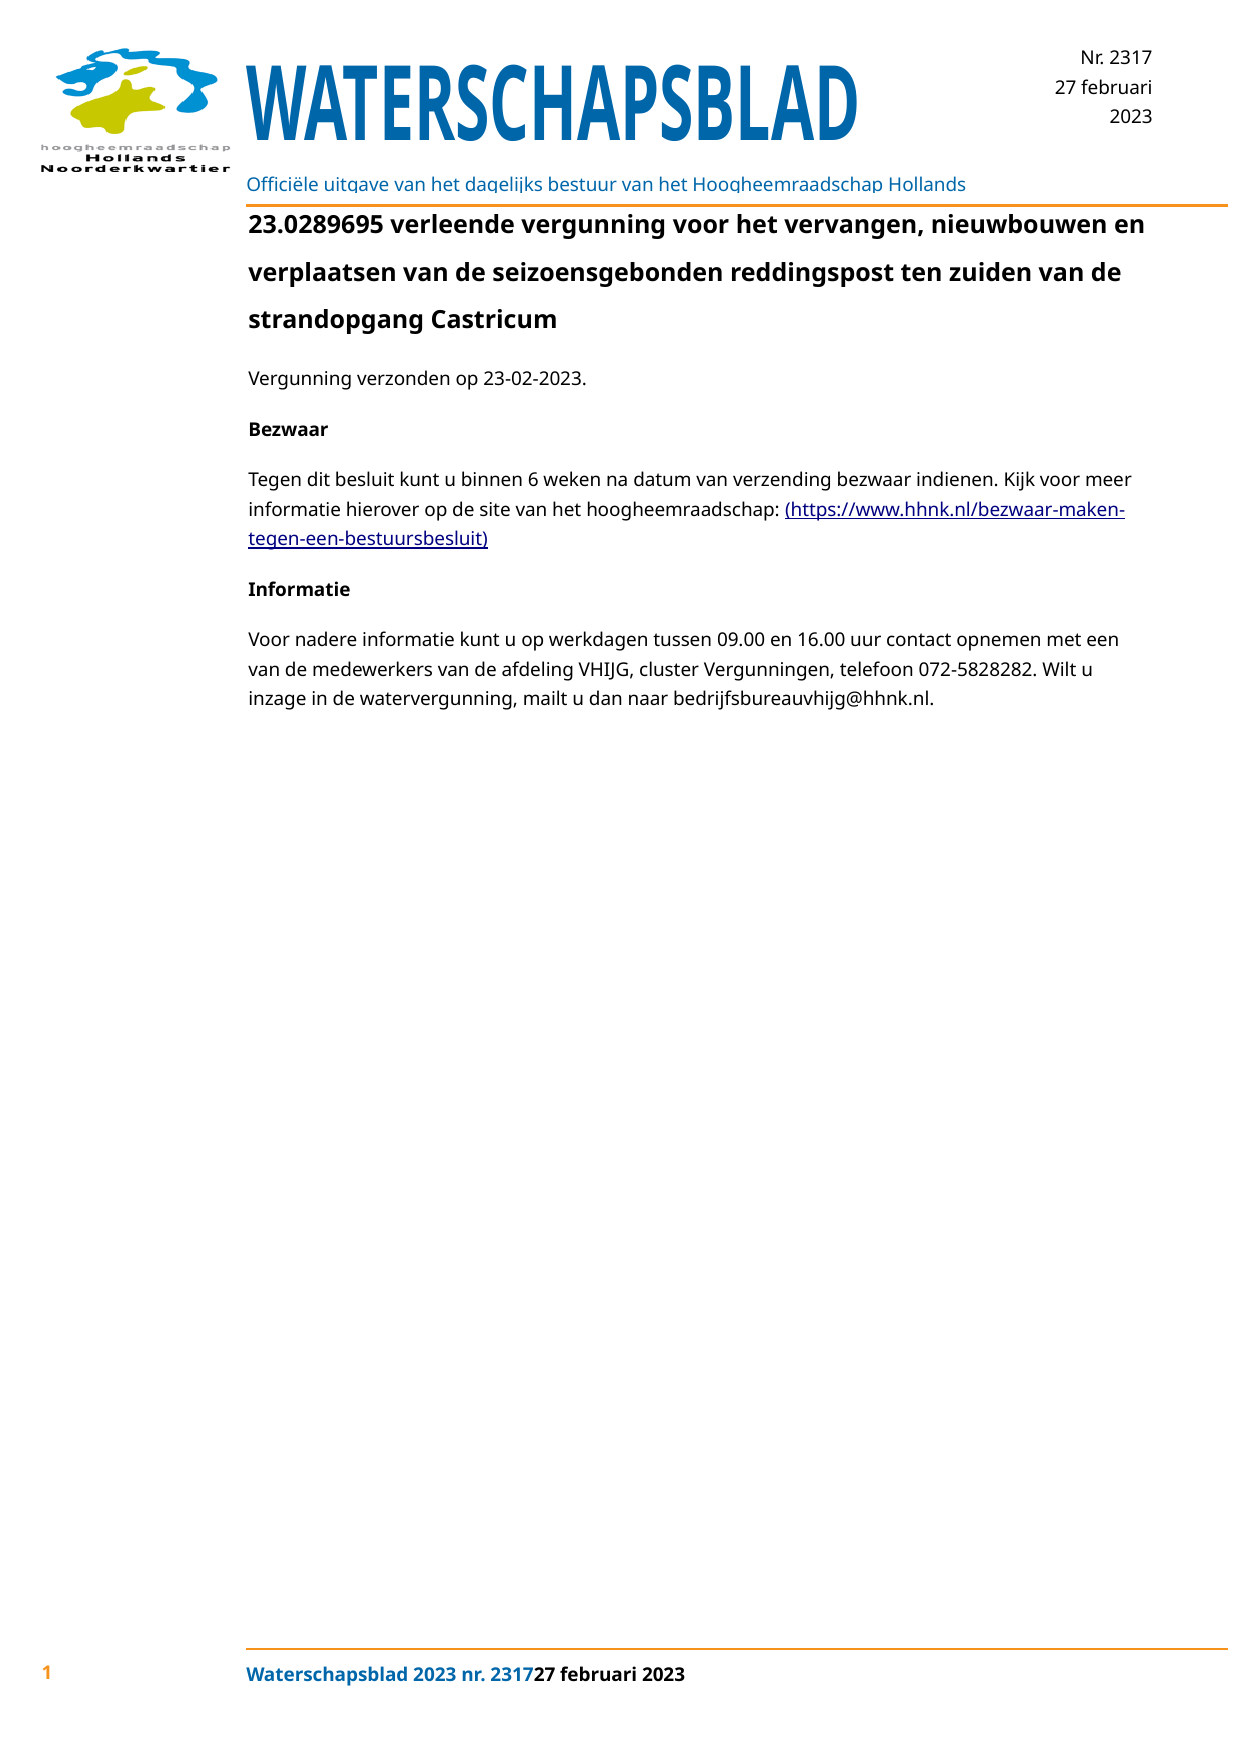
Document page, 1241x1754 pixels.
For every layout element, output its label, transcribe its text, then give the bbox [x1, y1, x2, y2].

text Vergunning verzonden op 23-02-2023. [248, 366, 1152, 391]
text Voor nadere informatie kunt u op werkdagen tussen 09.00 en 16.00 uur contact opnemen met een van de medewerkers van de afdeling VHIJG, cluster Vergunningen, telefoon 072-5828282. Wilt u inzage in de watervergunning, mailt u dan naar bedrijfsbureauvhijg@hhnk.nl. [248, 626, 1152, 711]
text Informatie [248, 576, 1152, 602]
picture [41, 47, 231, 172]
text Tegen dit besluit kunt u binnen 6 weken na datum van verzending bezwaar indienen. Kijk voor meer informatie hierover op de site van het hoogheemraadschap: (https://www.hhnk.nl/bezwaar-maken-tegen-een-bestuursbesluit) [248, 466, 1152, 551]
text Bezwaar [248, 416, 1152, 442]
text 23.0289695 verleende vergunning voor het vervangen, nieuwbouwen en verplaatsen van de seizoensgebonden reddingspost ten zuiden van de strandopgang Castricum [248, 207, 1152, 336]
